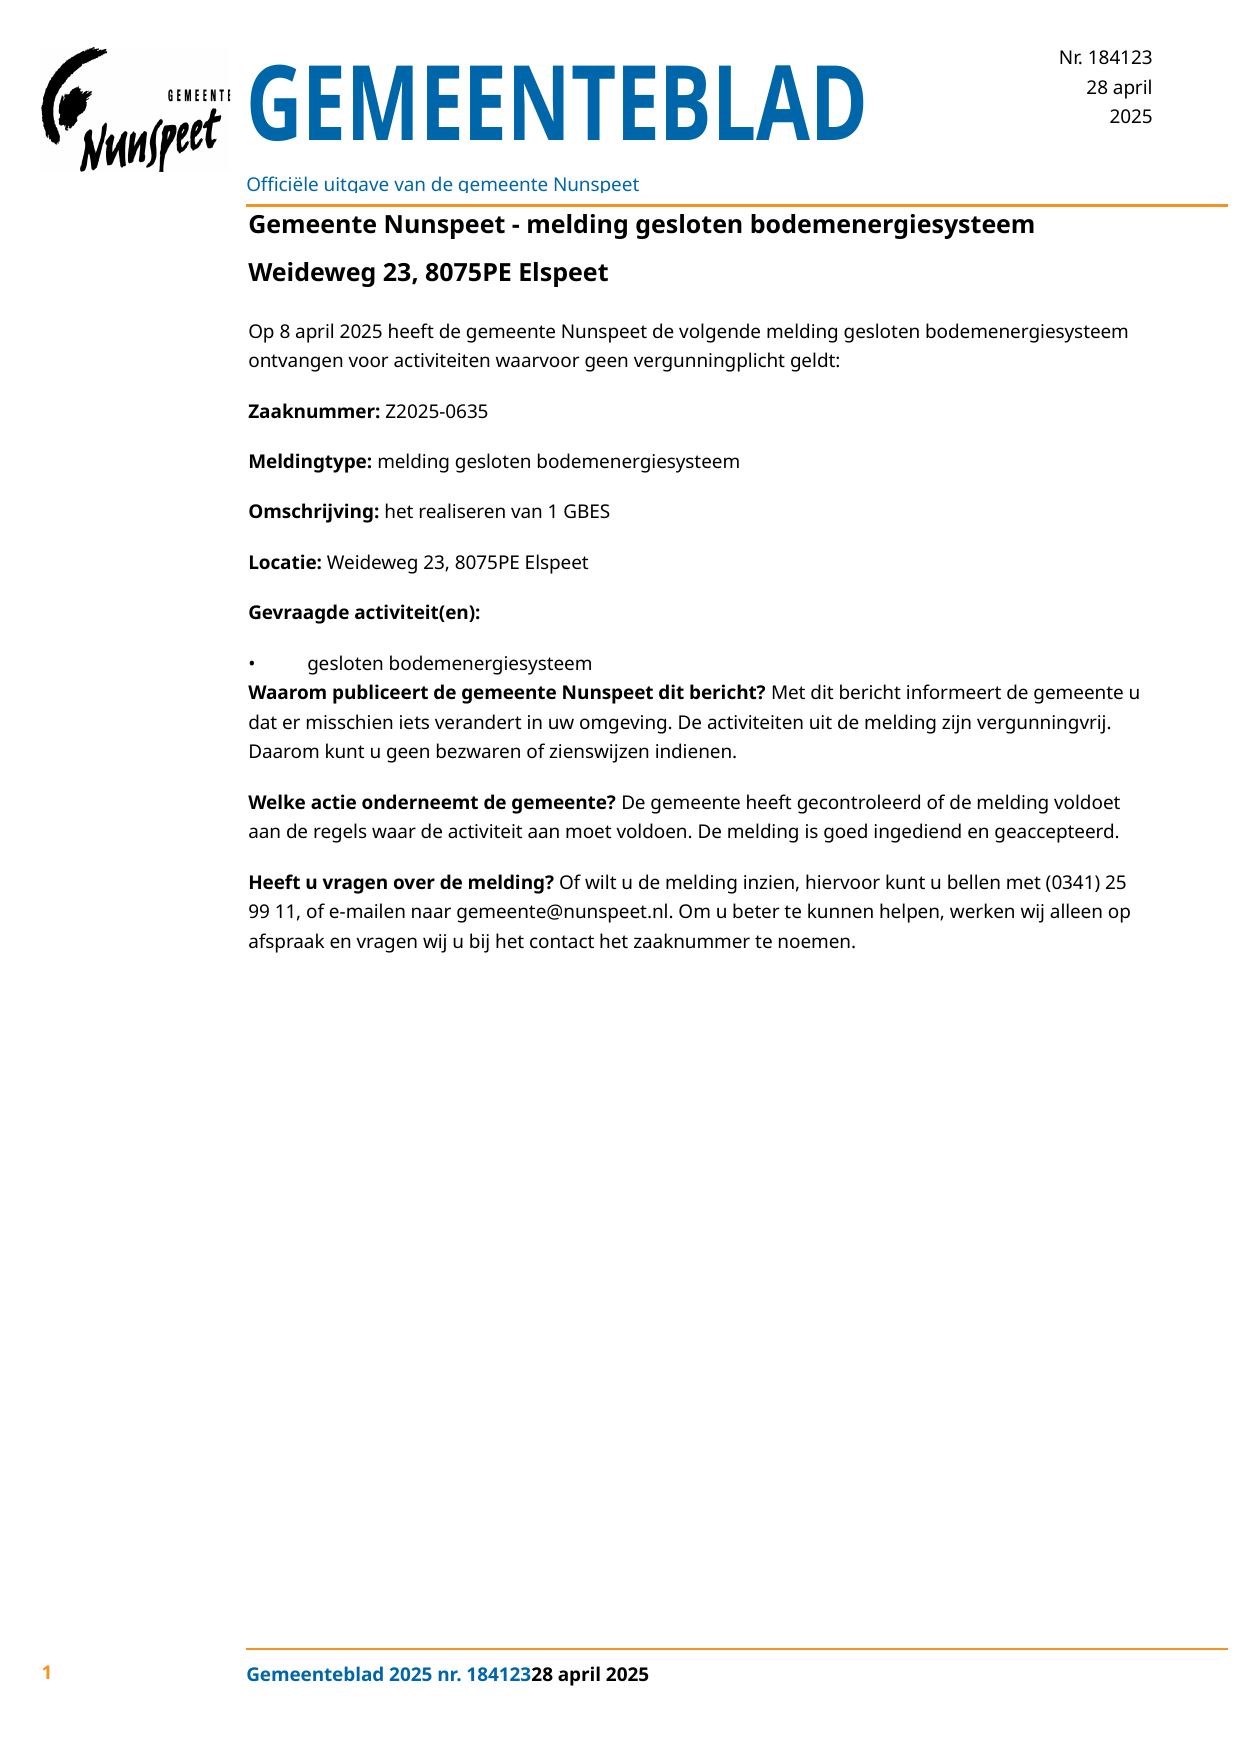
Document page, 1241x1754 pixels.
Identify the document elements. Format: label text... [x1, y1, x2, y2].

text Locatie: Weideweg 23, 8075PE Elspeet [248, 549, 1152, 575]
text Heeft u vragen over de melding? Of wilt u de melding inzien, hiervoor kunt u bellen met (0341) 25 99 11, of e-mailen naar gemeente@nunspeet.nl. Om u beter te kunnen helpen, werken wij alleen op afspraak en vragen wij u bij het contact het zaaknummer te noemen. [248, 869, 1152, 954]
text Zaaknummer: Z2025-0635 [248, 398, 1152, 424]
text Gemeente Nunspeet - melding gesloten bodemenergiesysteem Weideweg 23, 8075PE Elspeet [248, 207, 1152, 288]
list gesloten bodemenergiesysteem [248, 650, 1152, 676]
text Welke actie onderneemt de gemeente? De gemeente heeft gecontroleerd of de melding voldoet aan de regels waar de activiteit aan moet voldoen. De melding is goed ingediend en geaccepteerd. [248, 789, 1152, 844]
text Op 8 april 2025 heeft de gemeente Nunspeet de volgende melding gesloten bodemenergiesysteem ontvangen voor activiteiten waarvoor geen vergunningplicht geldt: [248, 318, 1152, 373]
picture [41, 47, 231, 172]
text Meldingtype: melding gesloten bodemenergiesysteem [248, 448, 1152, 474]
text Omschrijving: het realiseren van 1 GBES [248, 499, 1152, 524]
text Waarom publiceert de gemeente Nunspeet dit bericht? Met dit bericht informeert de gemeente u dat er misschien iets verandert in uw omgeving. De activiteiten uit de melding zijn vergunningvrij. Daarom kunt u geen bezwaren of zienswijzen indienen. [248, 679, 1152, 764]
text Gevraagde activiteit(en): [248, 599, 1152, 625]
